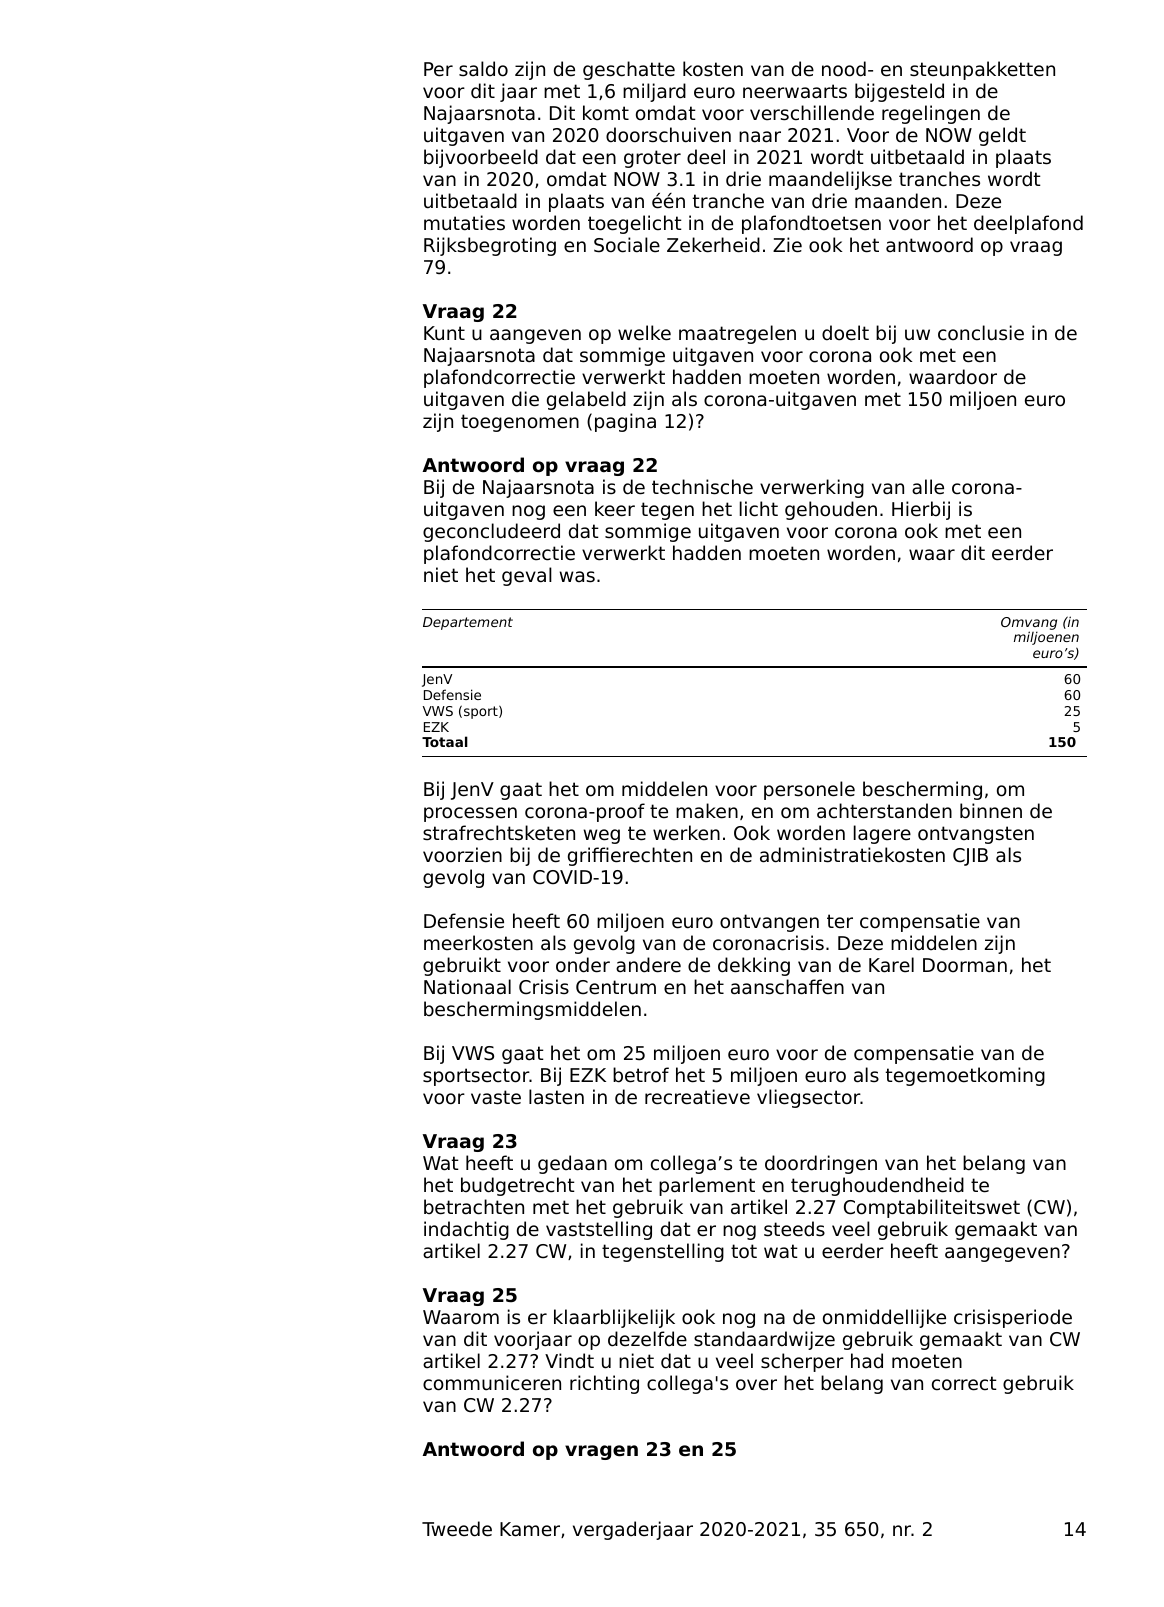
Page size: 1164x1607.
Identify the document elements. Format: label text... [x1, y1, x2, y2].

table_cell JenV [422, 668, 968, 688]
table_cell Totaal [422, 735, 968, 756]
table_cell VWS (sport) [422, 704, 968, 719]
table_cell Defensie [422, 688, 968, 704]
text Kunt u aangeven op welke maatregelen u doelt bij uw conclusie in de Najaarsnota dat sommige uitgaven voor corona ook met een plafondcorrectie verwerkt hadden moeten worden, waardoor de uitgaven die gelabeld zijn als corona-uitgaven met 150 miljoen euro zijn toegenomen (pagina 12)? [422, 323, 1087, 433]
table_header Departement [422, 610, 968, 666]
text Bij JenV gaat het om middelen voor personele bescherming, om processen corona-proof te maken, en om achterstanden binnen de strafrechtsketen weg te werken. Ook worden lagere ontvangsten voorzien bij de griffierechten en de administratiekosten CJIB als gevolg van COVID-19. [422, 779, 1087, 889]
text Defensie heeft 60 miljoen euro ontvangen ter compensatie van meerkosten als gevolg van de coronacrisis. Deze middelen zijn gebruikt voor onder andere de dekking van de Karel Doorman, het Nationaal Crisis Centrum en het aanschaffen van beschermingsmiddelen. [422, 911, 1087, 1021]
table_cell 5 [969, 719, 1087, 735]
text Antwoord op vraag 22 [422, 455, 1087, 477]
text Vraag 22 [422, 301, 1087, 323]
text Wat heeft u gedaan om collega’s te doordringen van het belang van het budgetrecht van het parlement en terughoudendheid te betrachten met het gebruik van artikel 2.27 Comptabiliteitswet (CW), indachtig de vaststelling dat er nog steeds veel gebruik gemaakt van artikel 2.27 CW, in tegenstelling tot wat u eerder heeft aangegeven? [422, 1153, 1087, 1263]
text Antwoord op vragen 23 en 25 [422, 1439, 1087, 1461]
text Per saldo zijn de geschatte kosten van de nood- en steunpakketten voor dit jaar met 1,6 miljard euro neerwaarts bijgesteld in de Najaarsnota. Dit komt omdat voor verschillende regelingen de uitgaven van 2020 doorschuiven naar 2021. Voor de NOW geldt bijvoorbeeld dat een groter deel in 2021 wordt uitbetaald in plaats van in 2020, omdat NOW 3.1 in drie maandelijkse tranches wordt uitbetaald in plaats van één tranche van drie maanden. Deze mutaties worden toegelicht in de plafondtoetsen voor het deelplafond Rijksbegroting en Sociale Zekerheid. Zie ook het antwoord op vraag 79. [422, 59, 1087, 279]
table_cell EZK [422, 719, 968, 735]
text Bij VWS gaat het om 25 miljoen euro voor de compensatie van de sportsector. Bij EZK betrof het 5 miljoen euro als tegemoetkoming voor vaste lasten in de recreatieve vliegsector. [422, 1043, 1087, 1109]
text Waarom is er klaarblijkelijk ook nog na de onmiddellijke crisisperiode van dit voorjaar op dezelfde standaardwijze gebruik gemaakt van CW artikel 2.27? Vindt u niet dat u veel scherper had moeten communiceren richting collega's over het belang van correct gebruik van CW 2.27? [422, 1307, 1087, 1417]
text Bij de Najaarsnota is de technische verwerking van alle corona-uitgaven nog een keer tegen het licht gehouden. Hierbij is geconcludeerd dat sommige uitgaven voor corona ook met een plafondcorrectie verwerkt hadden moeten worden, waar dit eerder niet het geval was. [422, 477, 1087, 587]
text Vraag 23 [422, 1131, 1087, 1153]
table_cell 60 [969, 668, 1087, 688]
table_cell 25 [969, 704, 1087, 719]
table_cell 150 [969, 735, 1087, 756]
table_cell 60 [969, 688, 1087, 704]
table_header Omvang (in miljoenen euro’s) [969, 610, 1087, 666]
text Vraag 25 [422, 1285, 1087, 1307]
